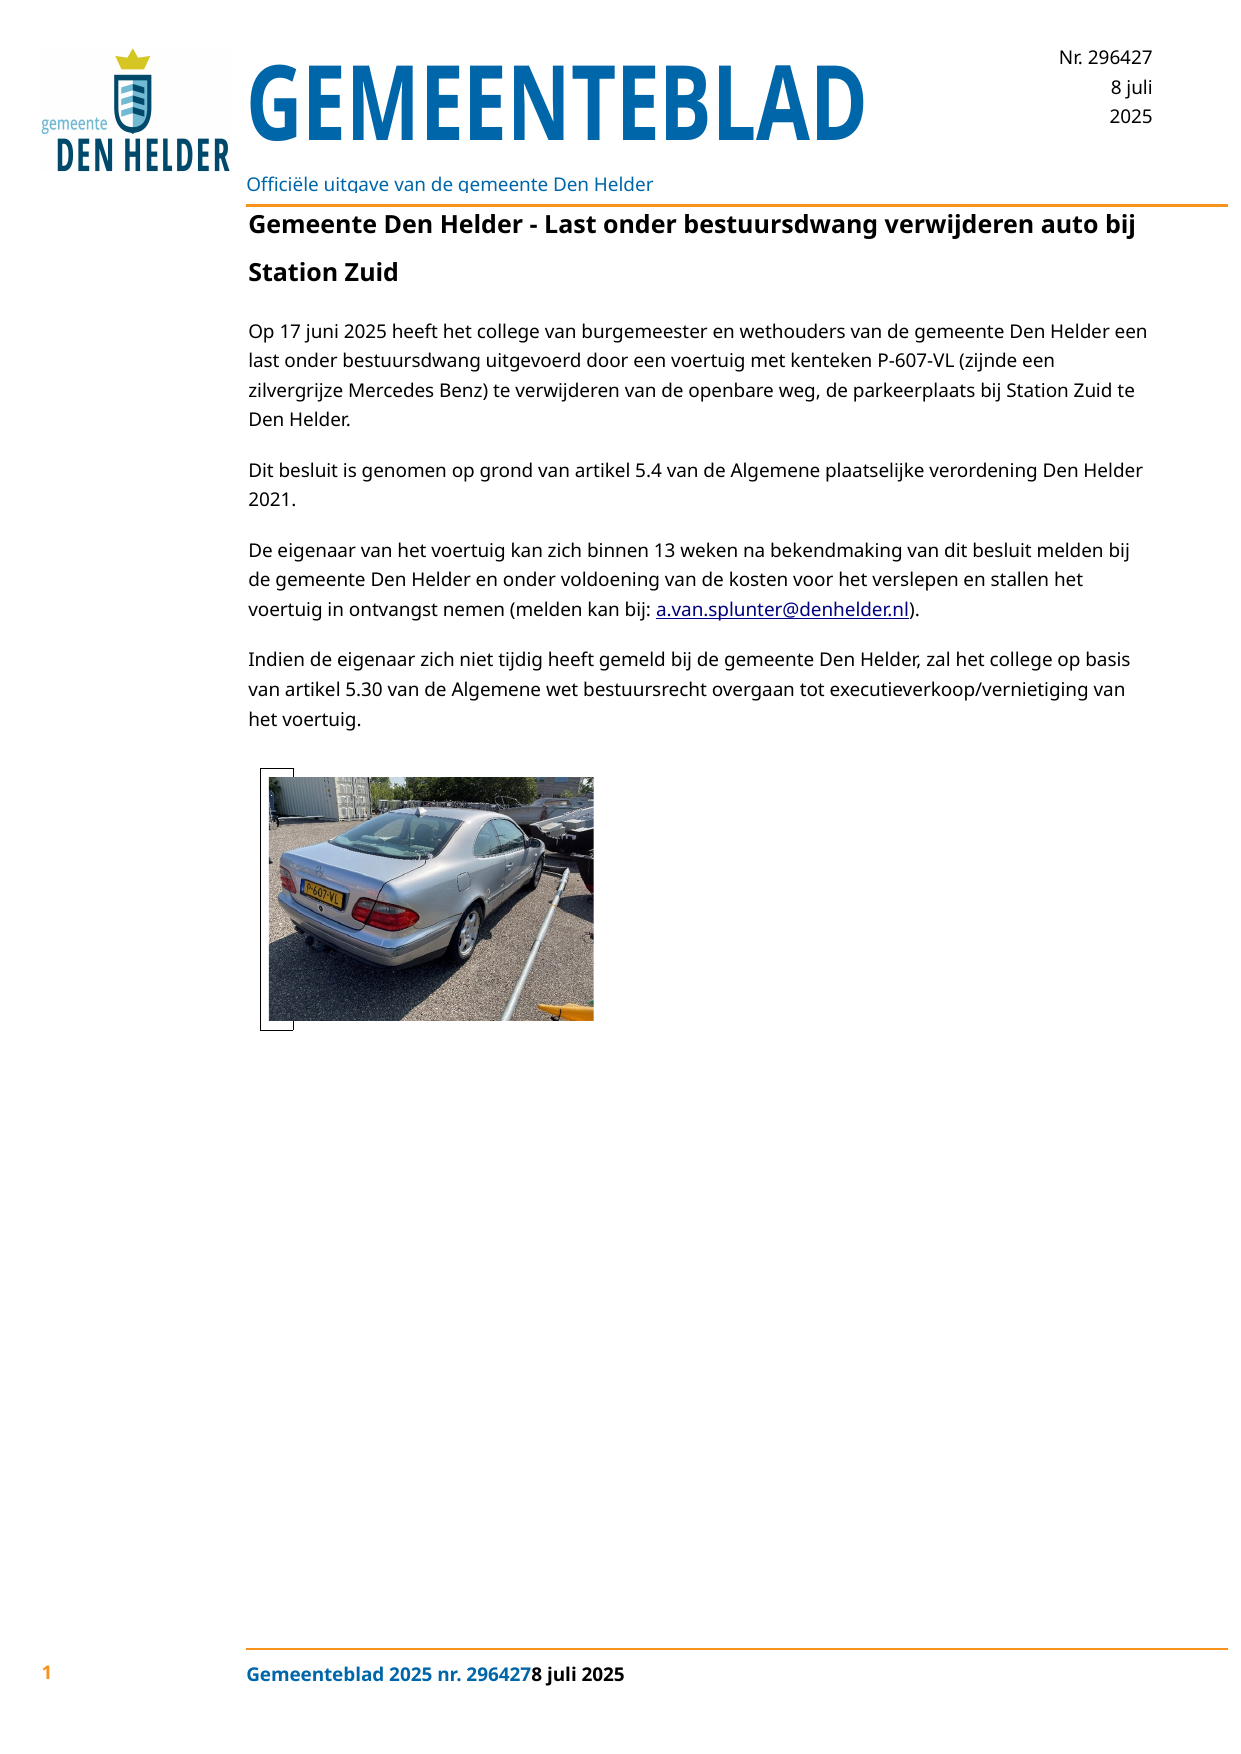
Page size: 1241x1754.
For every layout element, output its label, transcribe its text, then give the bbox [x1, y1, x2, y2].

picture [268, 777, 594, 1021]
picture [41, 47, 231, 172]
picture [220, 160, 224, 172]
text Indien de eigenaar zich niet tijdig heeft gemeld bij de gemeente Den Helder, zal het college op basis van artikel 5.30 van de Algemene wet bestuursrecht overgaan tot executieverkoop/vernietiging van het voertuig. [248, 647, 1152, 732]
picture [100, 154, 106, 172]
text Dit besluit is genomen op grond van artikel 5.4 van de Algemene plaatselijke verordening Den Helder 2021. [248, 457, 1152, 512]
picture [130, 157, 135, 172]
picture [63, 144, 68, 165]
text Gemeente Den Helder - Last onder bestuursdwang verwijderen auto bij Station Zuid [248, 207, 1152, 288]
picture [182, 144, 187, 165]
text Op 17 juni 2025 heeft het college van burgemeester en wethouders van de gemeente Den Helder een last onder bestuursdwang uitgevoerd door een voertuig met kenteken P-607-VL (zijnde een zilvergrijze Mercedes Benz) te verwijderen van de openbare weg, de parkeerplaats bij Station Zuid te Den Helder. [248, 318, 1152, 432]
text De eigenaar van het voertuig kan zich binnen 13 weken na bekendmaking van dit besluit melden bij de gemeente Den Helder en onder voldoening van de kosten voor het verslepen en stallen het voertuig in ontvangst nemen (melden kan bij: a.van.splunter@denhelder.nl). [248, 537, 1152, 622]
